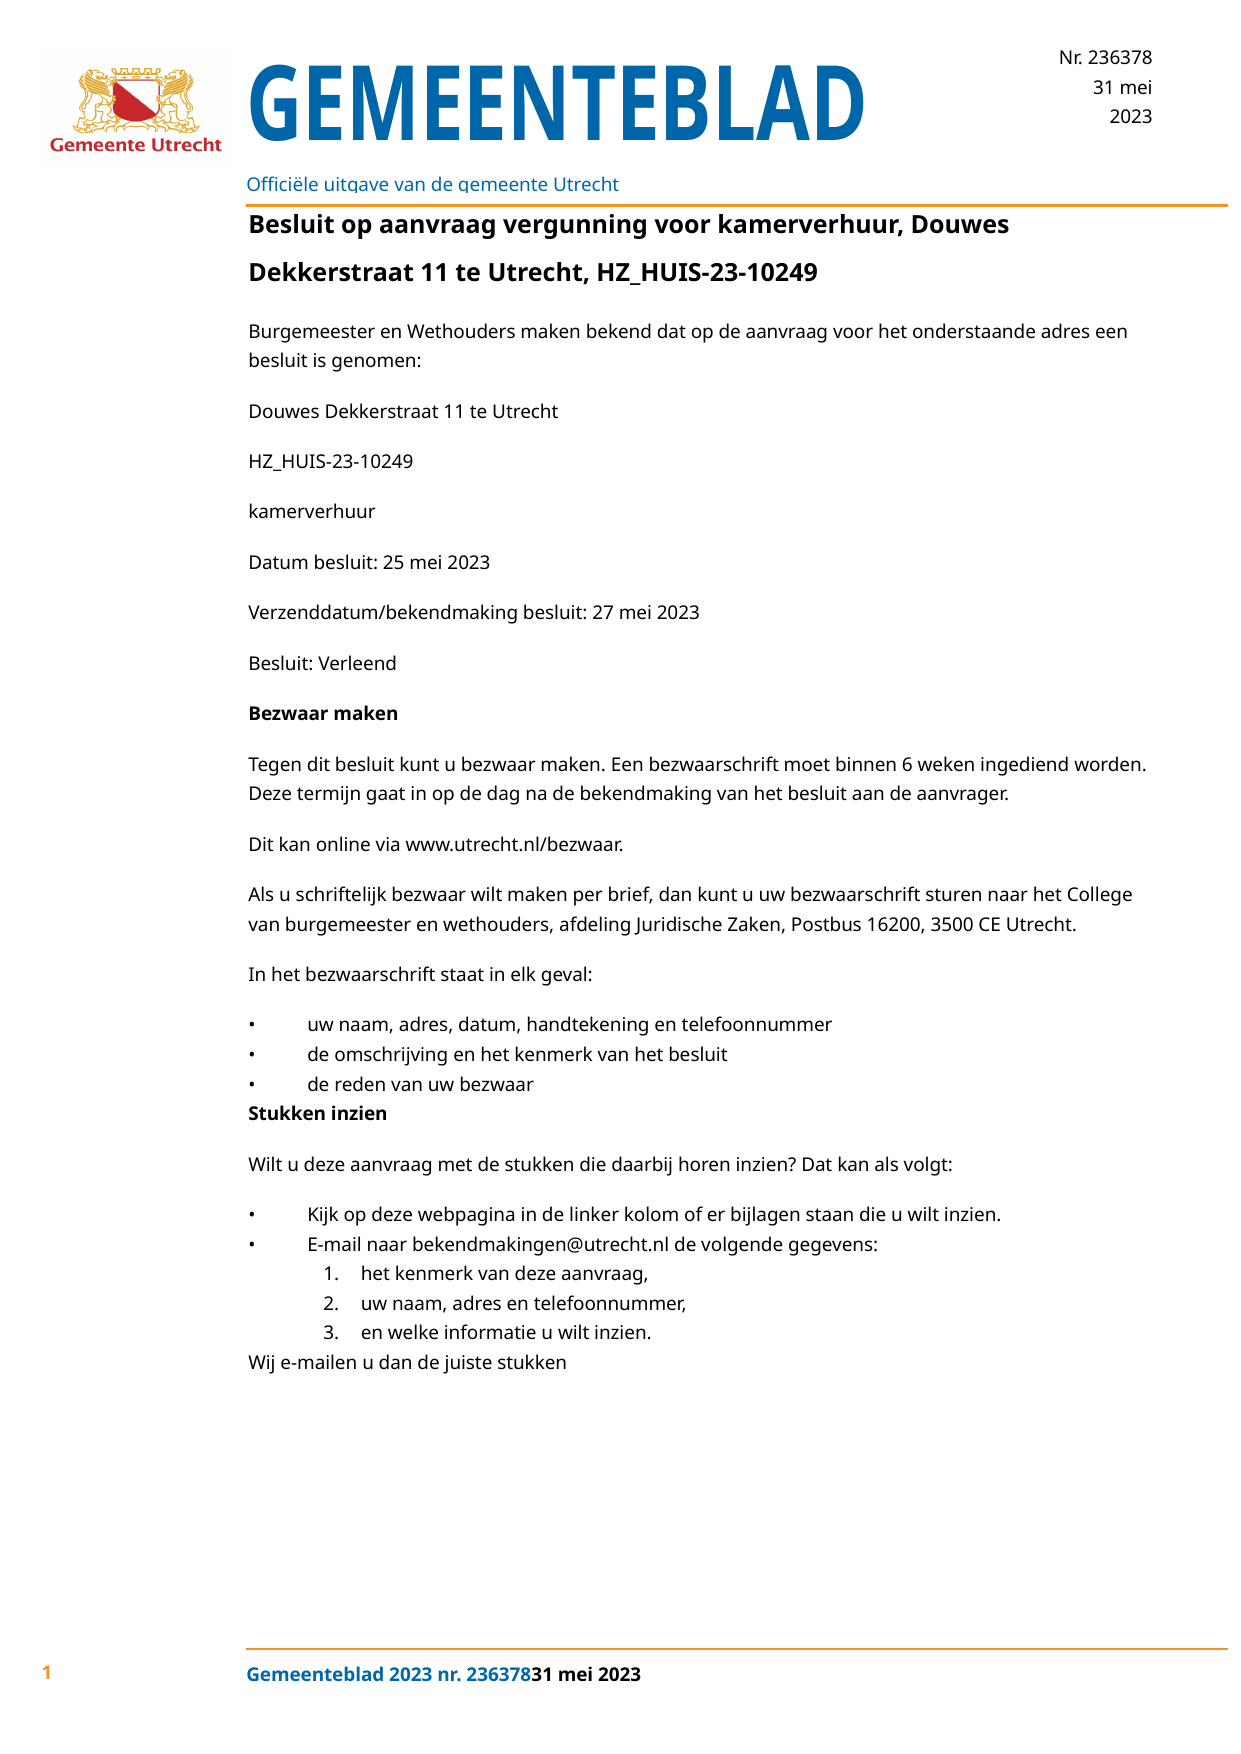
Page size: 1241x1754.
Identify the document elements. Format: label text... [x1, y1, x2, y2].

picture [41, 47, 231, 172]
text Wij e-mailen u dan de juiste stukken [248, 1349, 1152, 1375]
list Kijk op deze webpagina in de linker kolom of er bijlagen staan die u wilt inzien. [248, 1201, 1152, 1227]
list de omschrijving en het kenmerk van het besluit [248, 1041, 1152, 1067]
text Besluit: Verleend [248, 650, 1152, 676]
list uw naam, adres, datum, handtekening en telefoonnummer [248, 1012, 1152, 1037]
text Douwes Dekkerstraat 11 te Utrecht [248, 398, 1152, 424]
text Stukken inzien [248, 1100, 1152, 1126]
text Als u schriftelijk bezwaar wilt maken per brief, dan kunt u uw bezwaarschrift sturen naar het College van burgemeester en wethouders, afdeling Juridische Zaken, Postbus 16200, 3500 CE Utrecht. [248, 881, 1152, 937]
text Besluit op aanvraag vergunning voor kamerverhuur, Douwes Dekkerstraat 11 te Utrecht, HZ_HUIS-23-10249 [248, 207, 1152, 288]
text Bezwaar maken [248, 700, 1152, 726]
text Verzenddatum/bekendmaking besluit: 27 mei 2023 [248, 599, 1152, 625]
list uw naam, adres en telefoonnummer, [323, 1290, 1152, 1316]
list het kenmerk van deze aanvraag, [323, 1260, 1152, 1286]
text Datum besluit: 25 mei 2023 [248, 549, 1152, 575]
text Tegen dit besluit kunt u bezwaar maken. Een bezwaarschrift moet binnen 6 weken ingediend worden. Deze termijn gaat in op de dag na de bekendmaking van het besluit aan de aanvrager. [248, 751, 1152, 806]
text kamerverhuur [248, 499, 1152, 524]
list E-mail naar bekendmakingen@utrecht.nl de volgende gegevens: [248, 1231, 1152, 1257]
text In het bezwaarschrift staat in elk geval: [248, 961, 1152, 987]
list de reden van uw bezwaar [248, 1071, 1152, 1097]
list en welke informatie u wilt inzien. [323, 1319, 1152, 1345]
text Dit kan online via www.utrecht.nl/bezwaar. [248, 831, 1152, 857]
text Wilt u deze aanvraag met de stukken die daarbij horen inzien? Dat kan als volgt: [248, 1151, 1152, 1177]
text HZ_HUIS-23-10249 [248, 448, 1152, 474]
text Burgemeester en Wethouders maken bekend dat op de aanvraag voor het onderstaande adres een besluit is genomen: [248, 318, 1152, 373]
